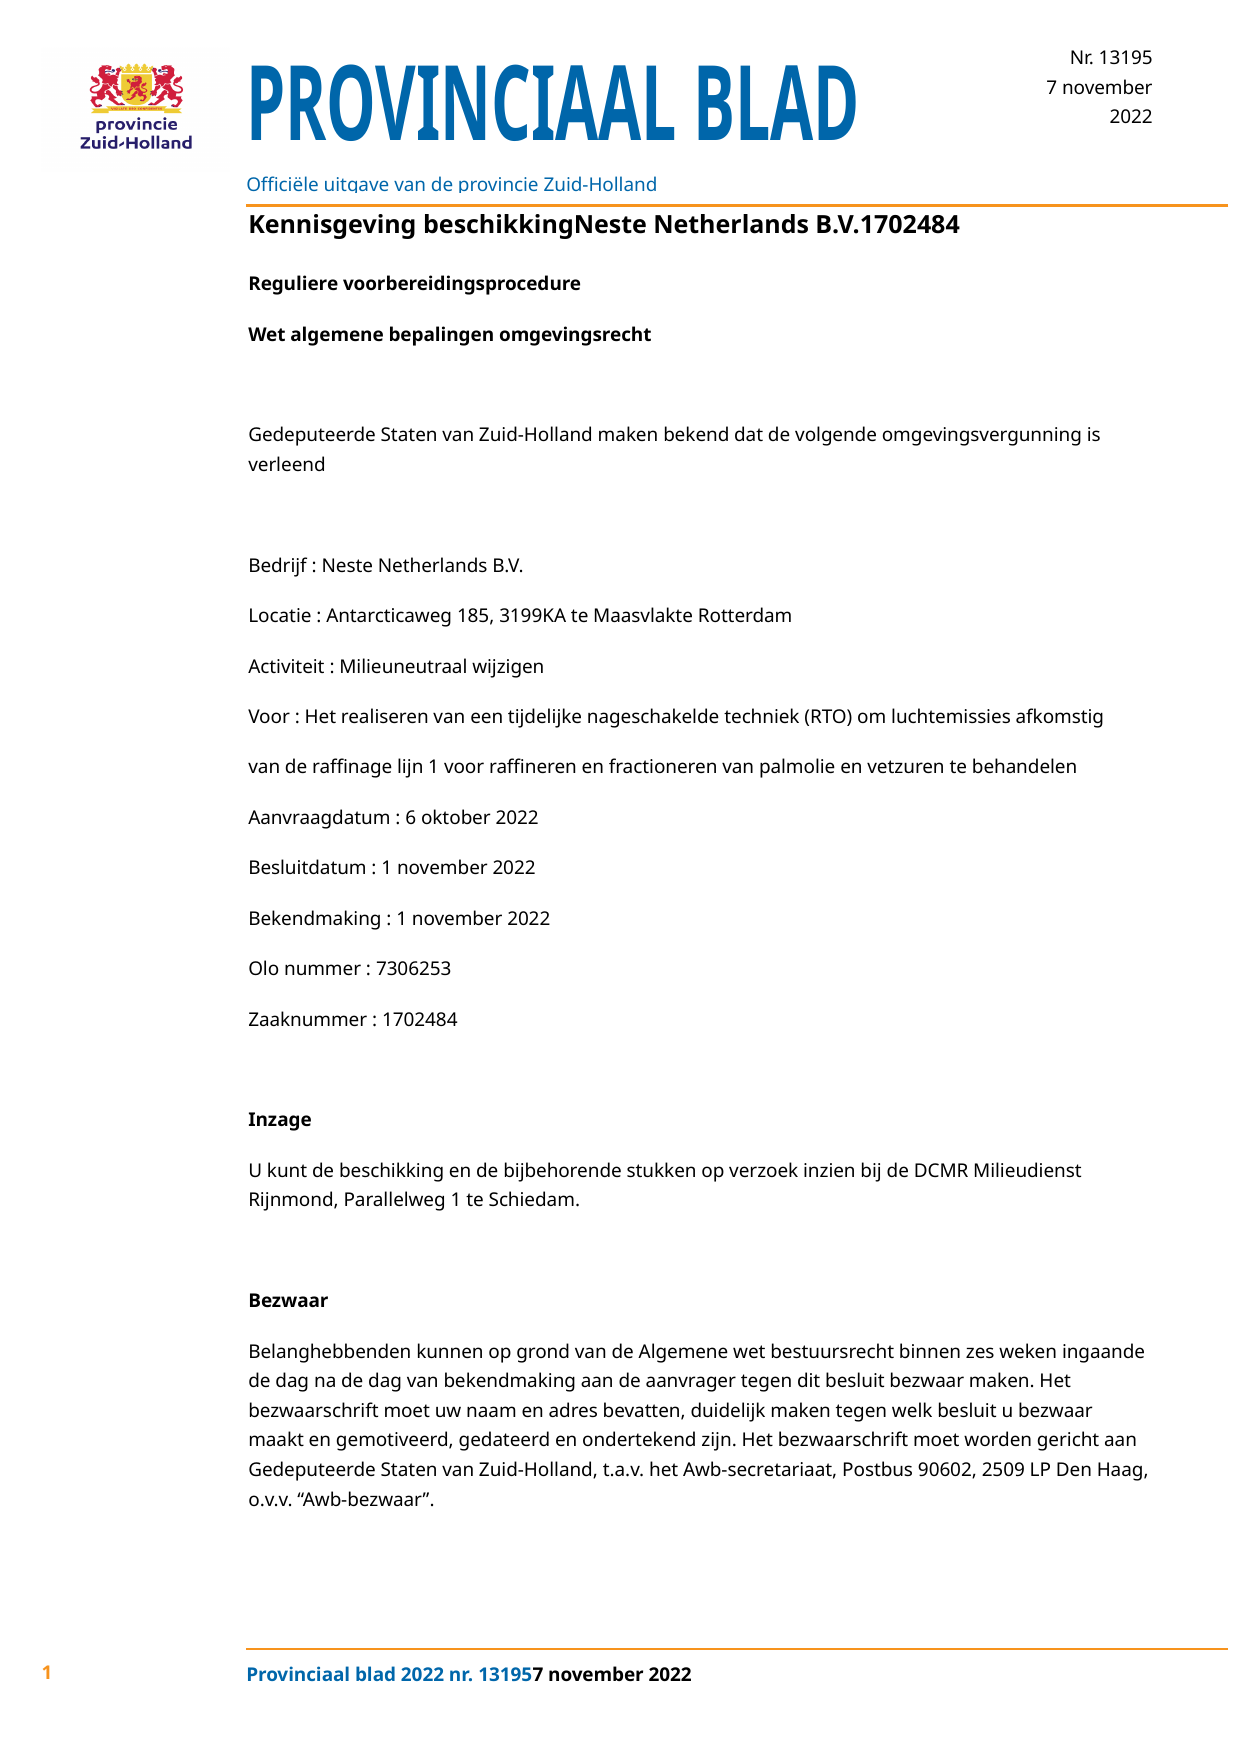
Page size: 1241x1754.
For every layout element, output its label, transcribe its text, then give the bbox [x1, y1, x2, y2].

text Locatie : Antarcticaweg 185, 3199KA te Maasvlakte Rotterdam [248, 602, 1152, 628]
text Kennisgeving beschikkingNeste Netherlands B.V.1702484 [248, 207, 1152, 241]
text Inzage [248, 1107, 1152, 1132]
picture [41, 47, 231, 172]
text U kunt de beschikking en de bijbehorende stukken op verzoek inzien bij de DCMR Milieudienst Rijnmond, Parallelweg 1 te Schiedam. [248, 1157, 1152, 1212]
text van de raffinage lijn 1 voor raffineren en fractioneren van palmolie en vetzuren te behandelen [248, 754, 1152, 779]
text Belanghebbenden kunnen op grond van de Algemene wet bestuursrecht binnen zes weken ingaande de dag na de dag van bekendmaking aan de aanvrager tegen dit besluit bezwaar maken. Het bezwaarschrift moet uw naam en adres bevatten, duidelijk maken tegen welk besluit u bezwaar maakt en gemotiveerd, gedateerd en ondertekend zijn. Het bezwaarschrift moet worden gericht aan Gedeputeerde Staten van Zuid-Holland, t.a.v. het Awb-secretariaat, Postbus 90602, 2509 LP Den Haag, o.v.v. “Awb-bezwaar”. [248, 1338, 1152, 1511]
text Bezwaar [248, 1287, 1152, 1313]
text Olo nummer : 7306253 [248, 955, 1152, 981]
text Besluitdatum : 1 november 2022 [248, 854, 1152, 880]
text Bedrijf : Neste Netherlands B.V. [248, 552, 1152, 578]
text Gedeputeerde Staten van Zuid-Holland maken bekend dat de volgende omgevingsvergunning is verleend [248, 422, 1152, 477]
text Reguliere voorbereidingsprocedure [248, 270, 1152, 296]
text Activiteit : Milieuneutraal wijzigen [248, 653, 1152, 678]
text Bekendmaking : 1 november 2022 [248, 905, 1152, 931]
text Voor : Het realiseren van een tijdelijke nageschakelde techniek (RTO) om luchtemissies afkomstig [248, 703, 1152, 729]
text Wet algemene bepalingen omgevingsrecht [248, 321, 1152, 346]
text Aanvraagdatum : 6 oktober 2022 [248, 804, 1152, 830]
text Zaaknummer : 1702484 [248, 1006, 1152, 1031]
